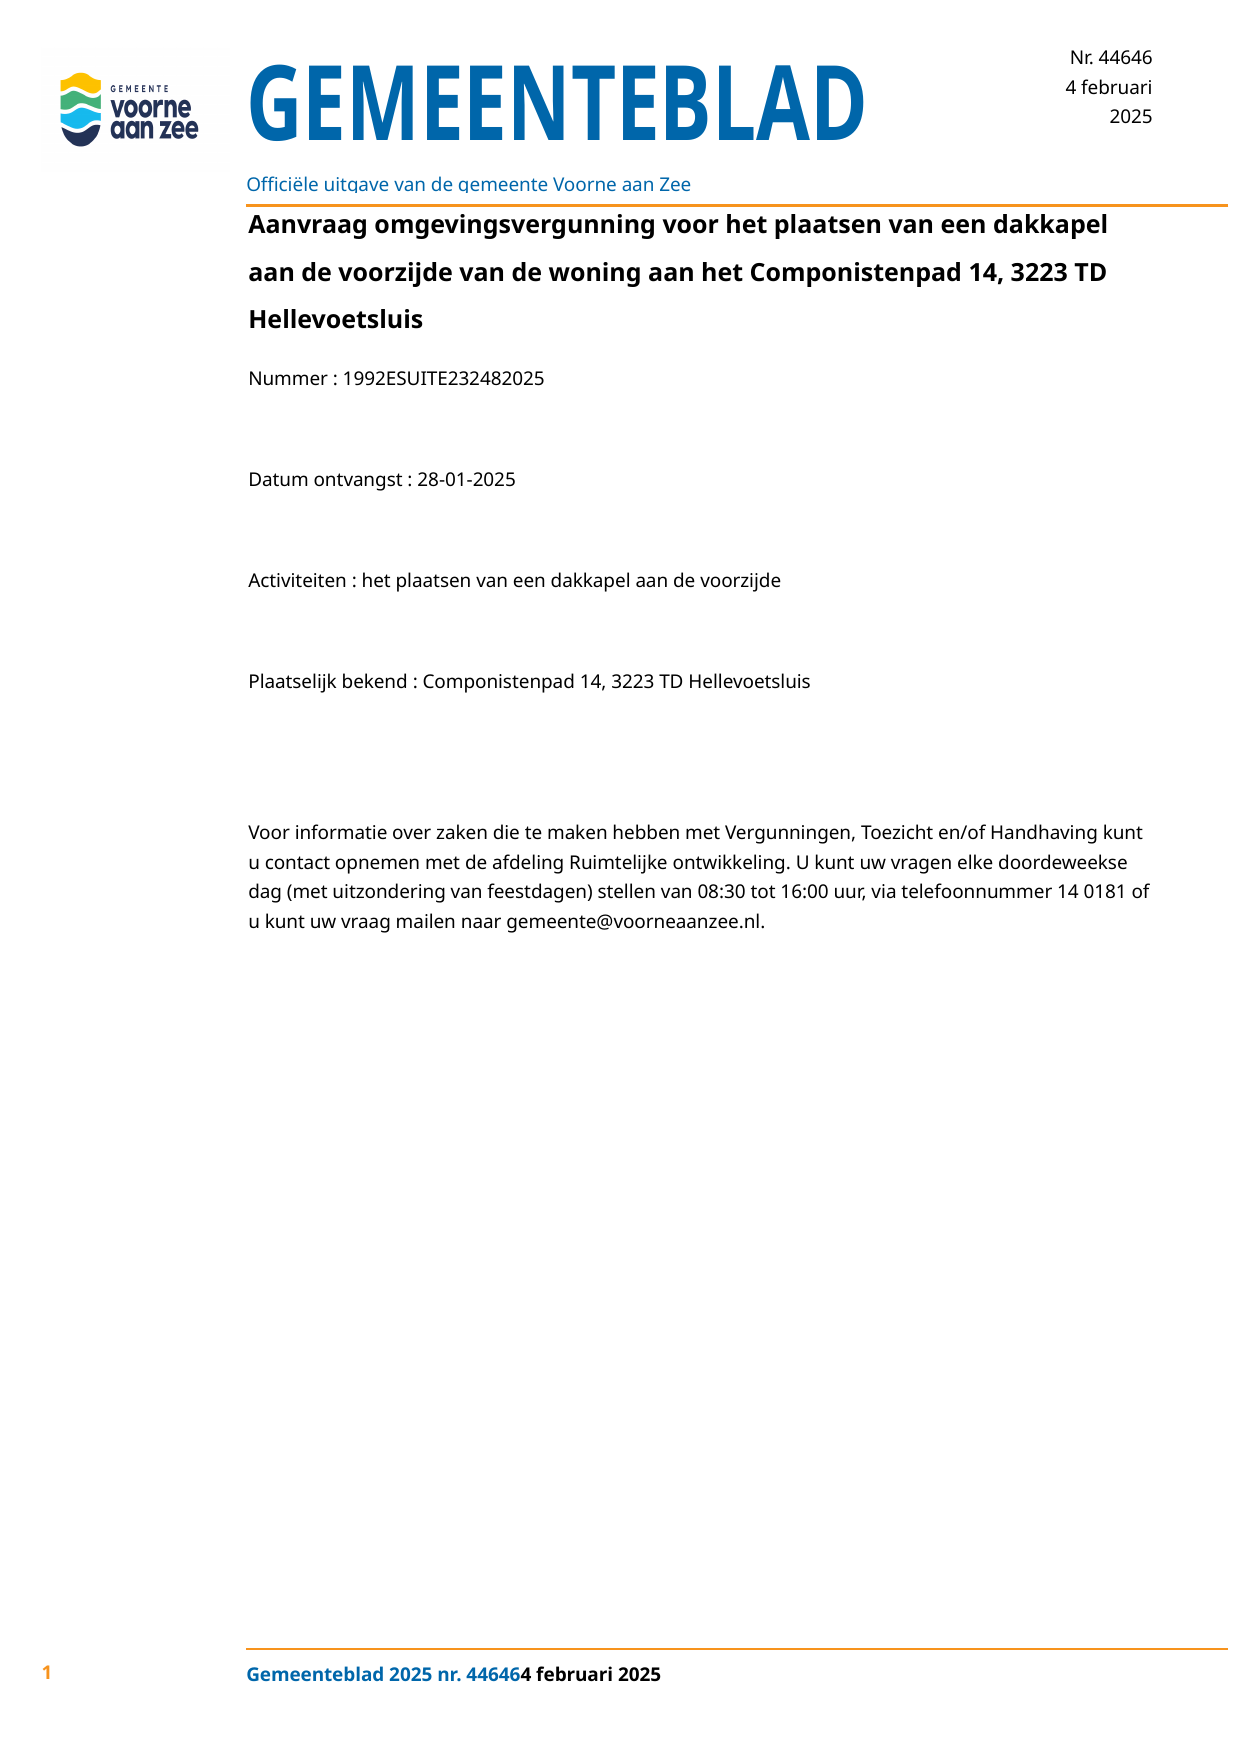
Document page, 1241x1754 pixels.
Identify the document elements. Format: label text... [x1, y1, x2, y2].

picture [41, 47, 231, 172]
text Voor informatie over zaken die te maken hebben met Vergunningen, Toezicht en/of Handhaving kunt u contact opnemen met de afdeling Ruimtelijke ontwikkeling. U kunt uw vragen elke doordeweekse dag (met uitzondering van feestdagen) stellen van 08:30 tot 16:00 uur, via telefoonnummer 14 0181 of u kunt uw vraag mailen naar gemeente@voorneaanzee.nl. [248, 819, 1152, 934]
text Plaatselijk bekend : Componistenpad 14, 3223 TD Hellevoetsluis [248, 668, 1152, 694]
text Nummer : 1992ESUITE232482025 [248, 366, 1152, 391]
text Activiteiten : het plaatsen van een dakkapel aan de voorzijde [248, 567, 1152, 593]
text Datum ontvangst : 28-01-2025 [248, 466, 1152, 492]
text Aanvraag omgevingsvergunning voor het plaatsen van een dakkapel aan de voorzijde van de woning aan het Componistenpad 14, 3223 TD Hellevoetsluis [248, 207, 1152, 336]
